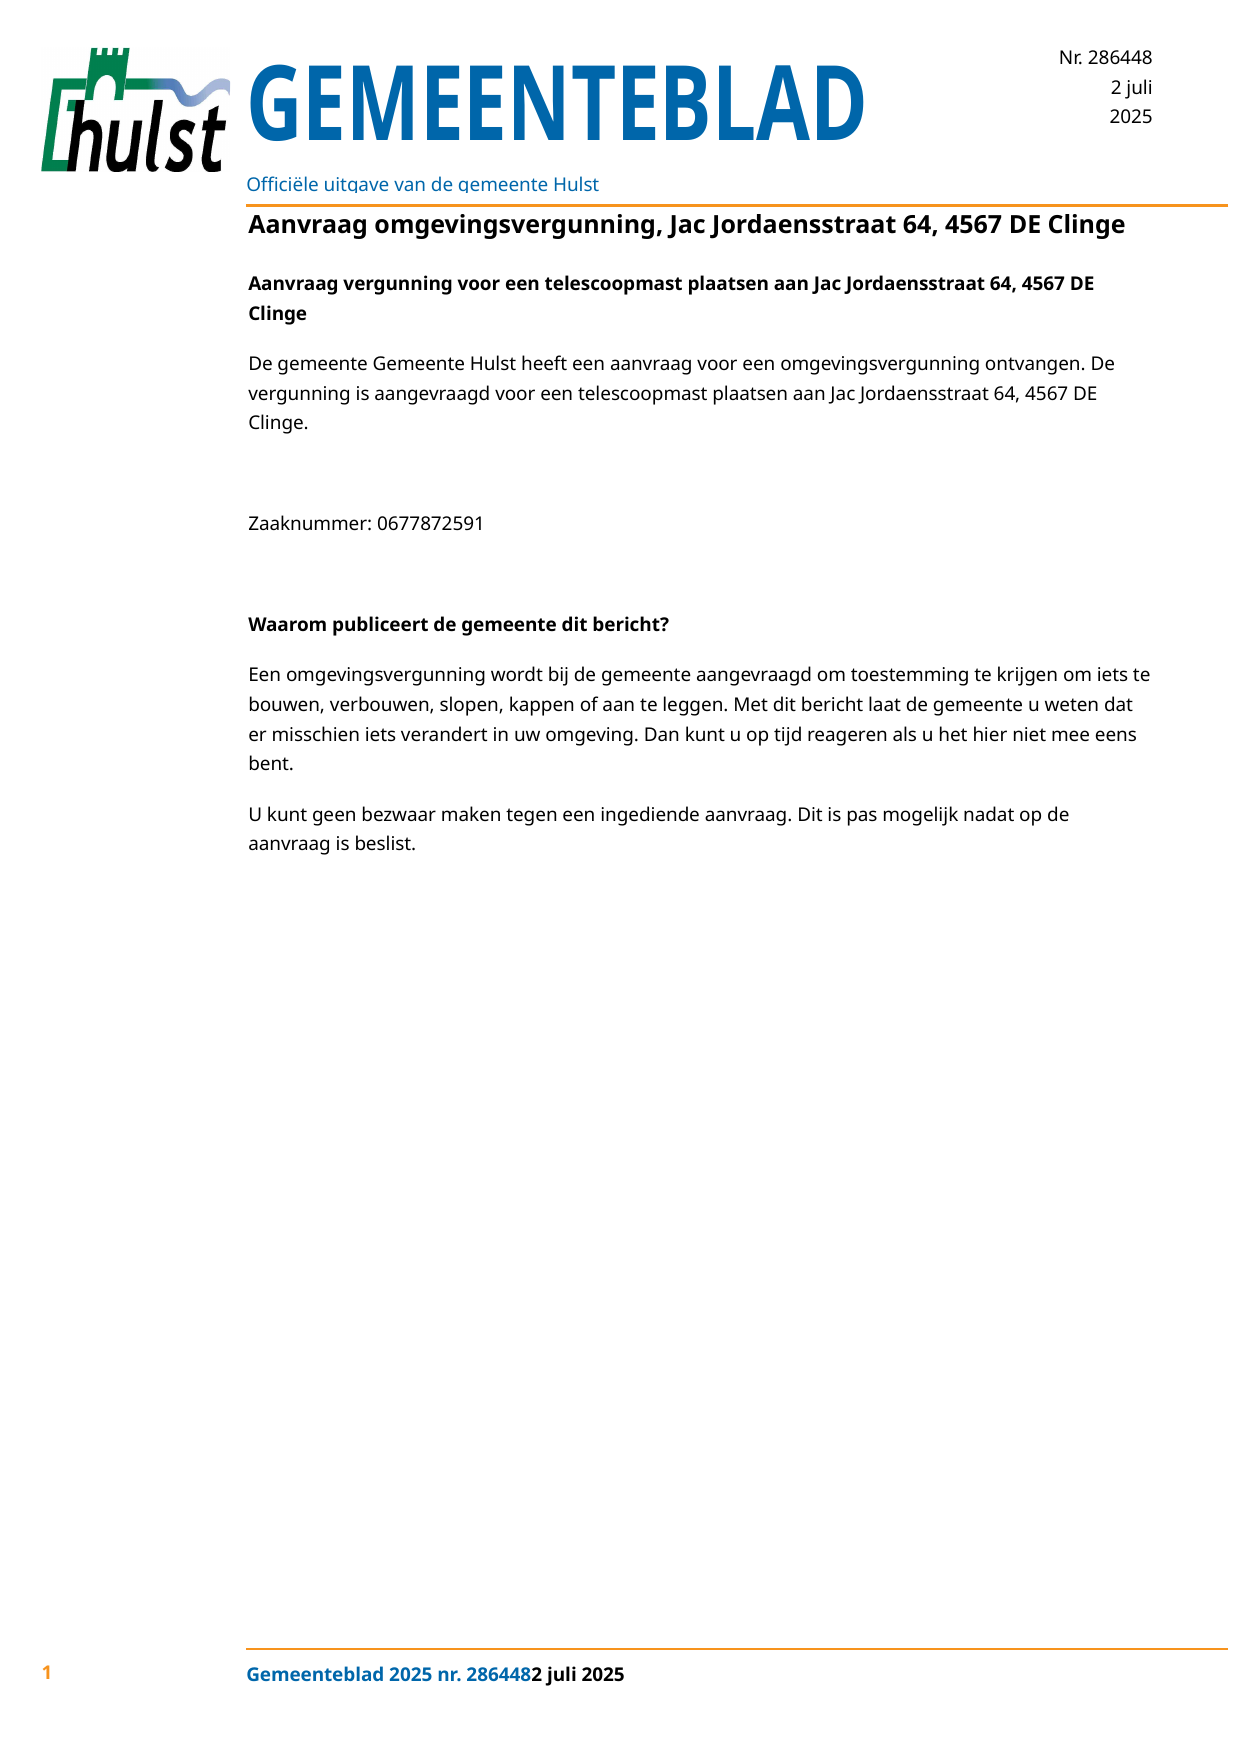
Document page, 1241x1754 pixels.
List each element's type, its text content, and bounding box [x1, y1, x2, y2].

picture [41, 47, 231, 172]
text Aanvraag omgevingsvergunning, Jac Jordaensstraat 64, 4567 DE Clinge [248, 207, 1152, 241]
text De gemeente Gemeente Hulst heeft een aanvraag voor een omgevingsvergunning ontvangen. De vergunning is aangevraagd voor een telescoopmast plaatsen aan Jac Jordaensstraat 64, 4567 DE Clinge. [248, 350, 1152, 435]
text Waarom publiceert de gemeente dit bericht? [248, 611, 1152, 637]
text Aanvraag vergunning voor een telescoopmast plaatsen aan Jac Jordaensstraat 64, 4567 DE Clinge [248, 270, 1152, 326]
text Zaaknummer: 0677872591 [248, 510, 1152, 536]
text Een omgevingsvergunning wordt bij de gemeente aangevraagd om toestemming te krijgen om iets te bouwen, verbouwen, slopen, kappen of aan te leggen. Met dit bericht laat de gemeente u weten dat er misschien iets verandert in uw omgeving. Dan kunt u op tijd reageren als u het hier niet mee eens bent. [248, 662, 1152, 776]
text U kunt geen bezwaar maken tegen een ingediende aanvraag. Dit is pas mogelijk nadat op de aanvraag is beslist. [248, 801, 1152, 856]
